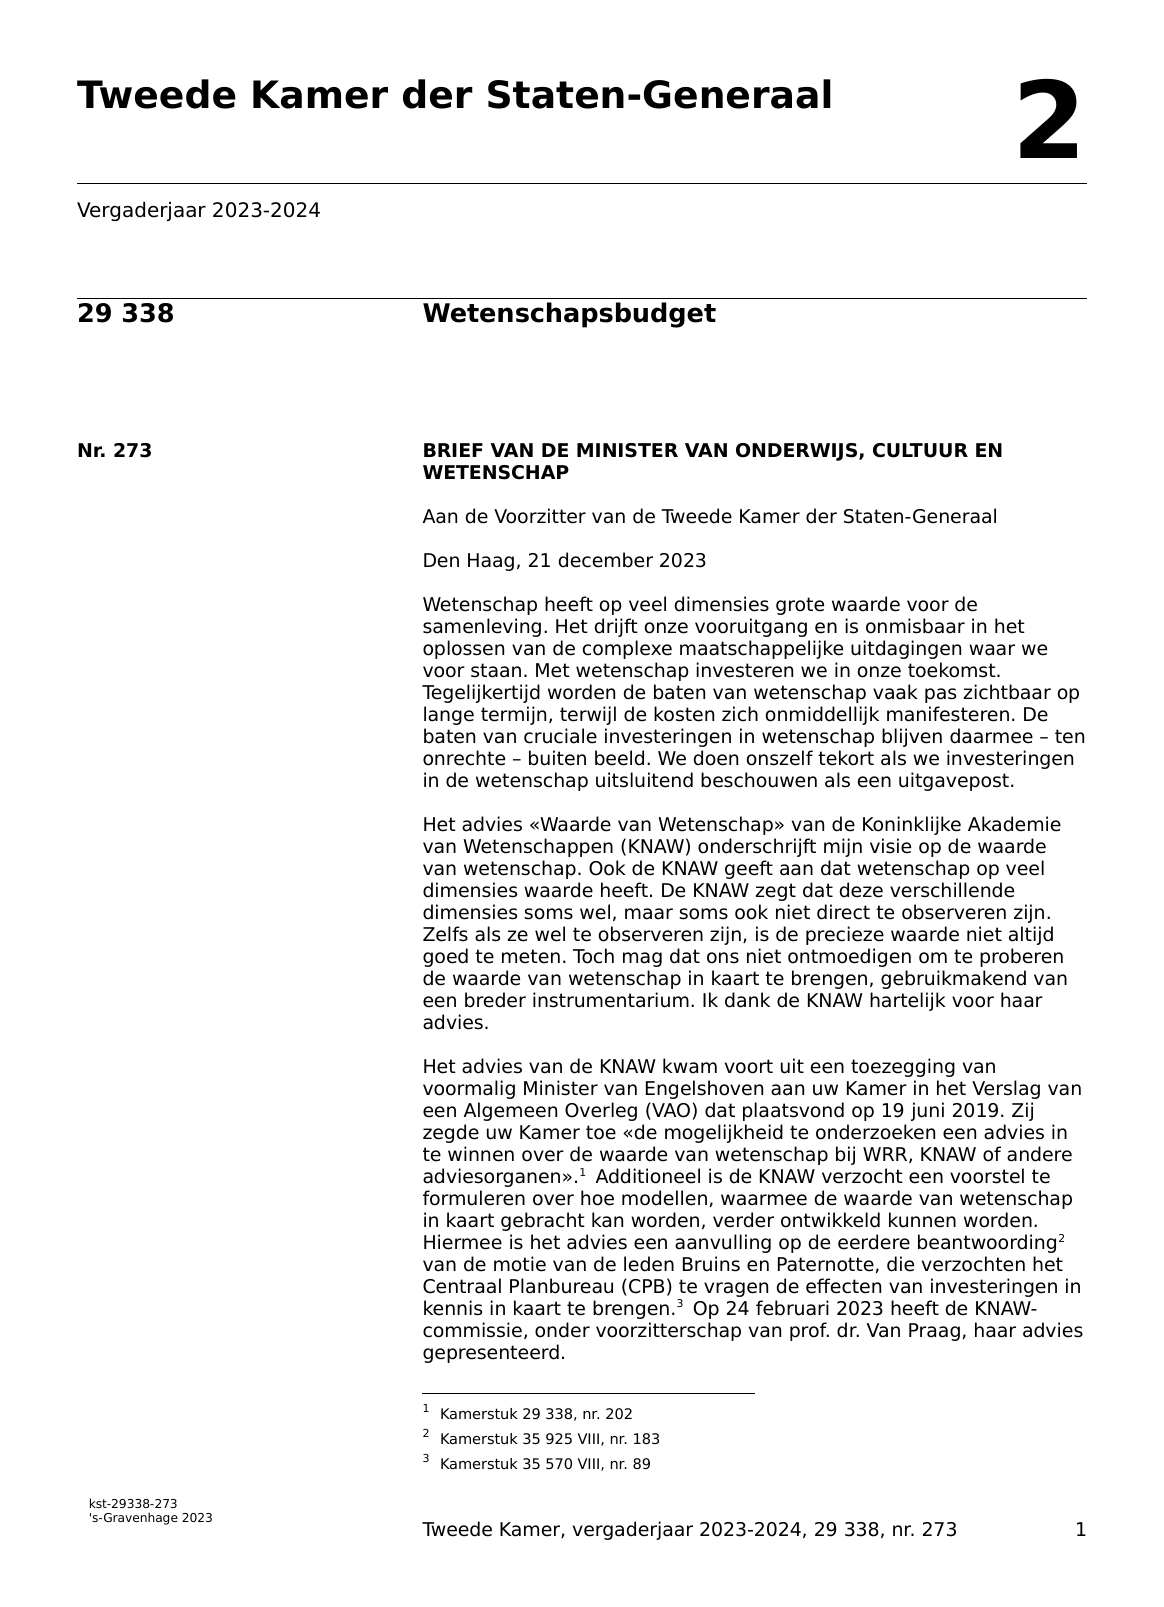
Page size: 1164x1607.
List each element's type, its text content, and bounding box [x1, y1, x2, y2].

text Kamerstuk 35 570 VIII, nr. 89 [422, 1452, 1087, 1474]
text Wetenschap heeft op veel dimensies grote waarde voor de samenleving. Het drijft onze vooruitgang en is onmisbaar in het oplossen van de complexe maatschappelijke uitdagingen waar we voor staan. Met wetenschap investeren we in onze toekomst. Tegelijkertijd worden de baten van wetenschap vaak pas zichtbaar op lange termijn, terwijl de kosten zich onmiddellijk manifesteren. De baten van cruciale investeringen in wetenschap blijven daarmee – ten onrechte – buiten beeld. We doen onszelf tekort als we investeringen in de wetenschap uitsluitend beschouwen als een uitgavepost. [422, 594, 1087, 792]
table_header Tweede Kamer der Staten-Generaal [77, 59, 886, 183]
text Het advies «Waarde van Wetenschap» van de Koninklijke Akademie van Wetenschappen (KNAW) onderschrijft mijn visie op de waarde van wetenschap. Ook de KNAW geeft aan dat wetenschap op veel dimensies waarde heeft. De KNAW zegt dat deze verschillende dimensies soms wel, maar soms ook niet direct te observeren zijn. Zelfs als ze wel te observeren zijn, is de precieze waarde niet altijd goed te meten. Toch mag dat ons niet ontmoedigen om te proberen de waarde van wetenschap in kaart te brengen, gebruikmakend van een breder instrumentarium. Ik dank de KNAW hartelijk voor haar advies. [422, 814, 1087, 1034]
text Het advies van de KNAW kwam voort uit een toezegging van voormalig Minister van Engelshoven aan uw Kamer in het Verslag van een Algemeen Overleg (VAO) dat plaatsvond op 19 juni 2019. Zij zegde uw Kamer toe «de mogelijkheid te onderzoeken een advies in te winnen over de waarde van wetenschap bij WRR, KNAW of andere adviesorganen». Additioneel is de KNAW verzocht een voorstel te formuleren over hoe modellen, waarmee de waarde van wetenschap in kaart gebracht kan worden, verder ontwikkeld kunnen worden. Hiermee is het advies een aanvulling op de eerdere beantwoording van de motie van de leden Bruins en Paternotte, die verzochten het Centraal Planbureau (CPB) te vragen de effecten van investeringen in kennis in kaart te brengen. Op 24 februari 2023 heeft de KNAW-commissie, onder voorzitterschap van prof. dr. Van Praag, haar advies gepresenteerd. [422, 1056, 1087, 1364]
text kst-29338-273 [88, 1497, 323, 1511]
text Aan de Voorzitter van de Tweede Kamer der Staten-Generaal [422, 506, 1087, 528]
subtitle 29 338 Wetenschapsbudget [77, 299, 1087, 329]
text Den Haag, 21 december 2023 [422, 550, 1087, 572]
table_cell Vergaderjaar 2023-2024 [77, 184, 1087, 298]
text Kamerstuk 29 338, nr. 202 [422, 1402, 1087, 1424]
subtitle Nr. 273 BRIEF VAN DE MINISTER VAN ONDERWIJS, CULTUUR EN WETENSCHAP [77, 440, 1087, 484]
text Kamerstuk 35 925 VIII, nr. 183 [422, 1427, 1087, 1449]
text 's-Gravenhage 2023 [88, 1511, 323, 1525]
table_header 2 [886, 59, 1087, 183]
